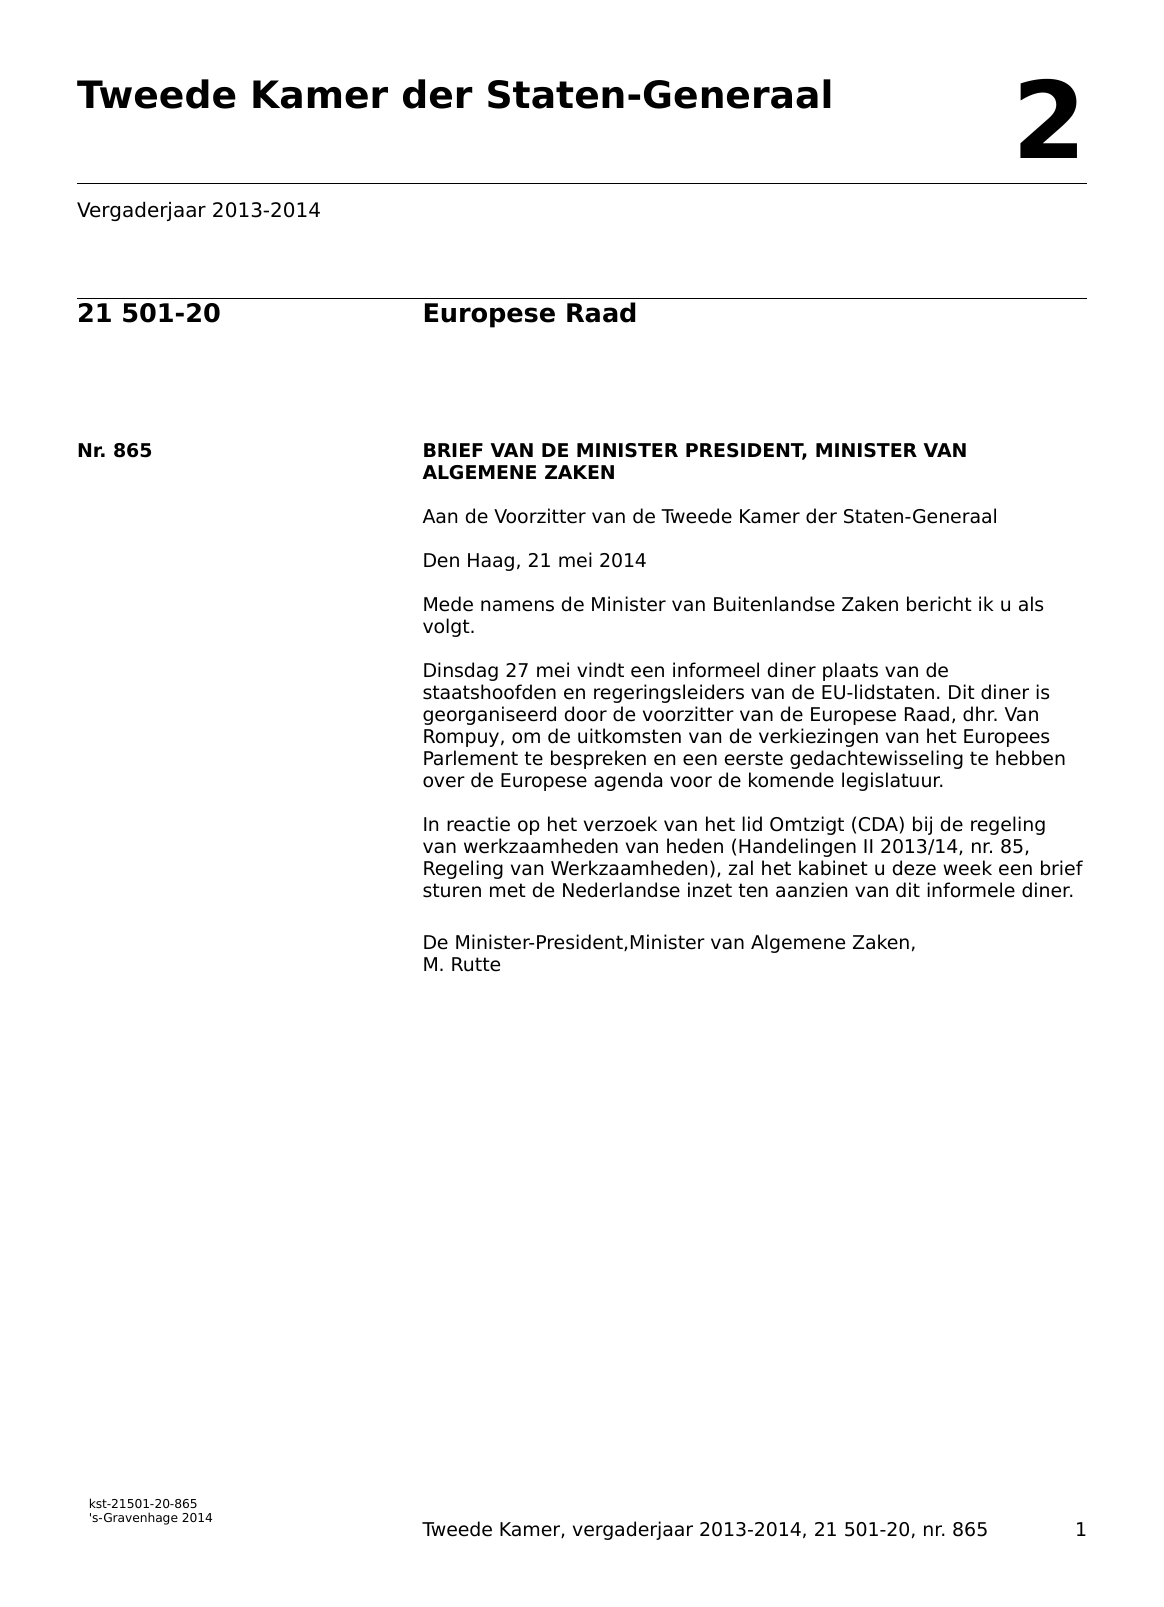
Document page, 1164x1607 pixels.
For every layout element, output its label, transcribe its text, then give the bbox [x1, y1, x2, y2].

table_cell Vergaderjaar 2013-2014 [77, 184, 1087, 298]
text Mede namens de Minister van Buitenlandse Zaken bericht ik u als volgt. [422, 594, 1087, 638]
text kst-21501-20-865 [88, 1497, 323, 1511]
subtitle 21 501-20 Europese Raad [77, 299, 1087, 329]
text De Minister-President,Minister van Algemene Zaken, M. Rutte [422, 932, 1087, 976]
text Aan de Voorzitter van de Tweede Kamer der Staten-Generaal [422, 506, 1087, 528]
table_header 2 [886, 59, 1087, 183]
text Den Haag, 21 mei 2014 [422, 550, 1087, 572]
text Dinsdag 27 mei vindt een informeel diner plaats van de staatshoofden en regeringsleiders van de EU-lidstaten. Dit diner is georganiseerd door de voorzitter van de Europese Raad, dhr. Van Rompuy, om de uitkomsten van de verkiezingen van het Europees Parlement te bespreken en een eerste gedachtewisseling te hebben over de Europese agenda voor de komende legislatuur. [422, 660, 1087, 792]
text 's-Gravenhage 2014 [88, 1511, 323, 1525]
text In reactie op het verzoek van het lid Omtzigt (CDA) bij de regeling van werkzaamheden van heden (Handelingen II 2013/14, nr. 85, Regeling van Werkzaamheden), zal het kabinet u deze week een brief sturen met de Nederlandse inzet ten aanzien van dit informele diner. [422, 814, 1087, 902]
table_header Tweede Kamer der Staten-Generaal [77, 59, 886, 183]
subtitle Nr. 865 BRIEF VAN DE MINISTER PRESIDENT, MINISTER VAN ALGEMENE ZAKEN [77, 440, 1087, 484]
